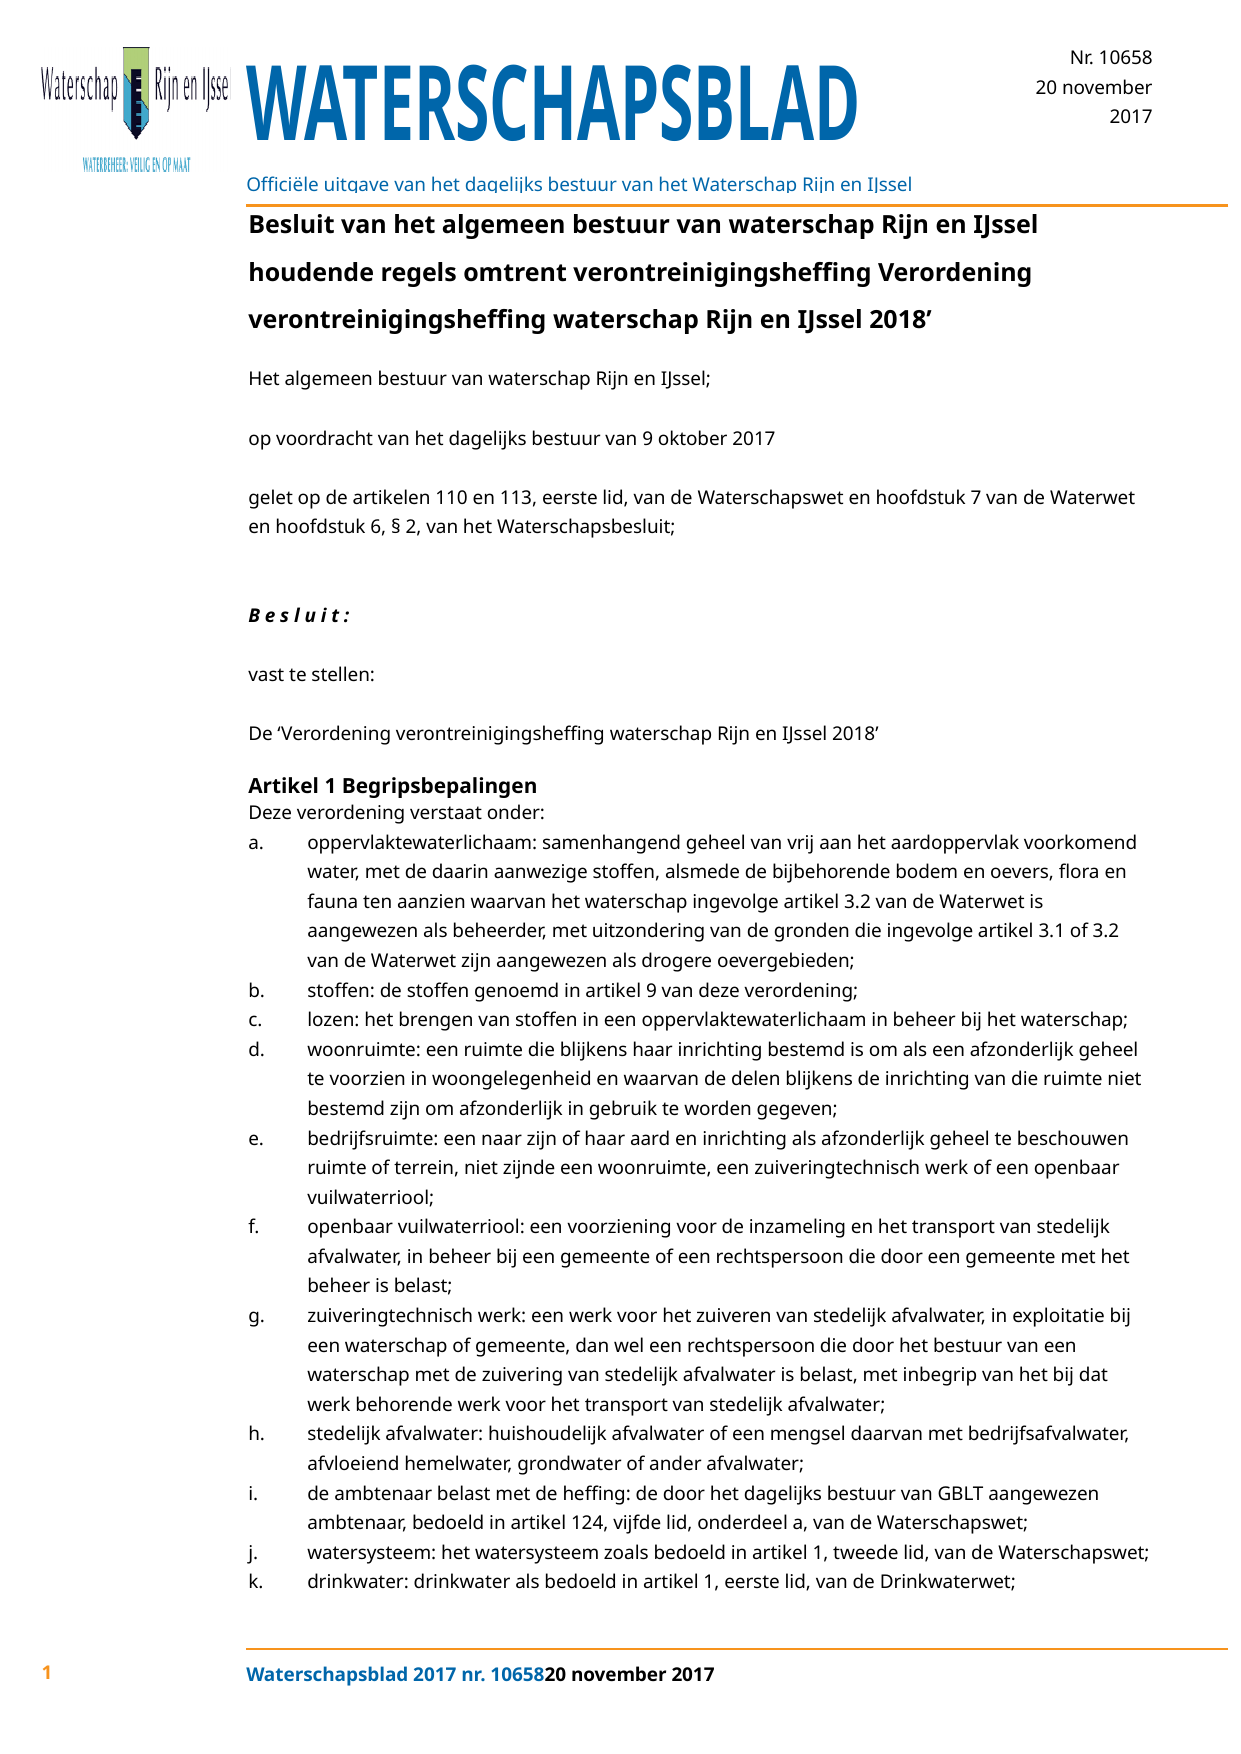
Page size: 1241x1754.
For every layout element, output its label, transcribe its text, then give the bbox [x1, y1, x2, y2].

list de ambtenaar belast met de heffing: de door het dagelijks bestuur van GBLT aangewezen ambtenaar, bedoeld in artikel 124, vijfde lid, onderdeel a, van de Waterschapswet; [248, 1480, 1152, 1535]
list woonruimte: een ruimte die blijkens haar inrichting bestemd is om als een afzonderlijk geheel te voorzien in woongelegenheid en waarvan de delen blijkens de inrichting van die ruimte niet bestemd zijn om afzonderlijk in gebruik te worden gegeven; [248, 1036, 1152, 1121]
text gelet op de artikelen 110 en 113, eerste lid, van de Waterschapswet en hoofdstuk 7 van de Waterwet en hoofdstuk 6, § 2, van het Waterschapsbesluit; [248, 484, 1152, 539]
text Besluit van het algemeen bestuur van waterschap Rijn en IJssel houdende regels omtrent verontreinigingsheffing Verordening verontreinigingsheffing waterschap Rijn en IJssel 2018’ [248, 207, 1152, 336]
list bedrijfsruimte: een naar zijn of haar aard en inrichting als afzonderlijk geheel te beschouwen ruimte of terrein, niet zijnde een woonruimte, een zuiveringtechnisch werk of een openbaar vuilwaterriool; [248, 1125, 1152, 1210]
list stedelijk afvalwater: huishoudelijk afvalwater of een mengsel daarvan met bedrijfsafvalwater, afvloeiend hemelwater, grondwater of ander afvalwater; [248, 1421, 1152, 1476]
text Artikel 1 Begripsbepalingen [248, 771, 1152, 799]
list oppervlaktewaterlichaam: samenhangend geheel van vrij aan het aardoppervlak voorkomend water, met de daarin aanwezige stoffen, alsmede de bijbehorende bodem en oevers, flora en fauna ten aanzien waarvan het waterschap ingevolge artikel 3.2 van de Waterwet is aangewezen als beheerder, met uitzondering van de gronden die ingevolge artikel 3.1 of 3.2 van de Waterwet zijn aangewezen als drogere oevergebieden; [248, 829, 1152, 973]
list watersysteem: het watersysteem zoals bedoeld in artikel 1, tweede lid, van de Waterschapswet; [248, 1539, 1152, 1565]
text op voordracht van het dagelijks bestuur van 9 oktober 2017 [248, 425, 1152, 450]
text De ‘Verordening verontreinigingsheffing waterschap Rijn en IJssel 2018’ [248, 721, 1152, 746]
text Deze verordening verstaat onder: [248, 799, 1152, 825]
text B e s l u i t : [248, 602, 1152, 628]
list openbaar vuilwaterriool: een voorziening voor de inzameling en het transport van stedelijk afvalwater, in beheer bij een gemeente of een rechtspersoon die door een gemeente met het beheer is belast; [248, 1213, 1152, 1298]
list zuiveringtechnisch werk: een werk voor het zuiveren van stedelijk afvalwater, in exploitatie bij een waterschap of gemeente, dan wel een rechtspersoon die door het bestuur van een waterschap met de zuivering van stedelijk afvalwater is belast, met inbegrip van het bij dat werk behorende werk voor het transport van stedelijk afvalwater; [248, 1302, 1152, 1417]
text vast te stellen: [248, 661, 1152, 687]
list stoffen: de stoffen genoemd in artikel 9 van deze verordening; [248, 977, 1152, 1003]
list lozen: het brengen van stoffen in een oppervlaktewaterlichaam in beheer bij het waterschap; [248, 1006, 1152, 1032]
picture [41, 47, 231, 172]
text Het algemeen bestuur van waterschap Rijn en IJssel; [248, 366, 1152, 391]
list drinkwater: drinkwater als bedoeld in artikel 1, eerste lid, van de Drinkwaterwet; [248, 1568, 1152, 1594]
